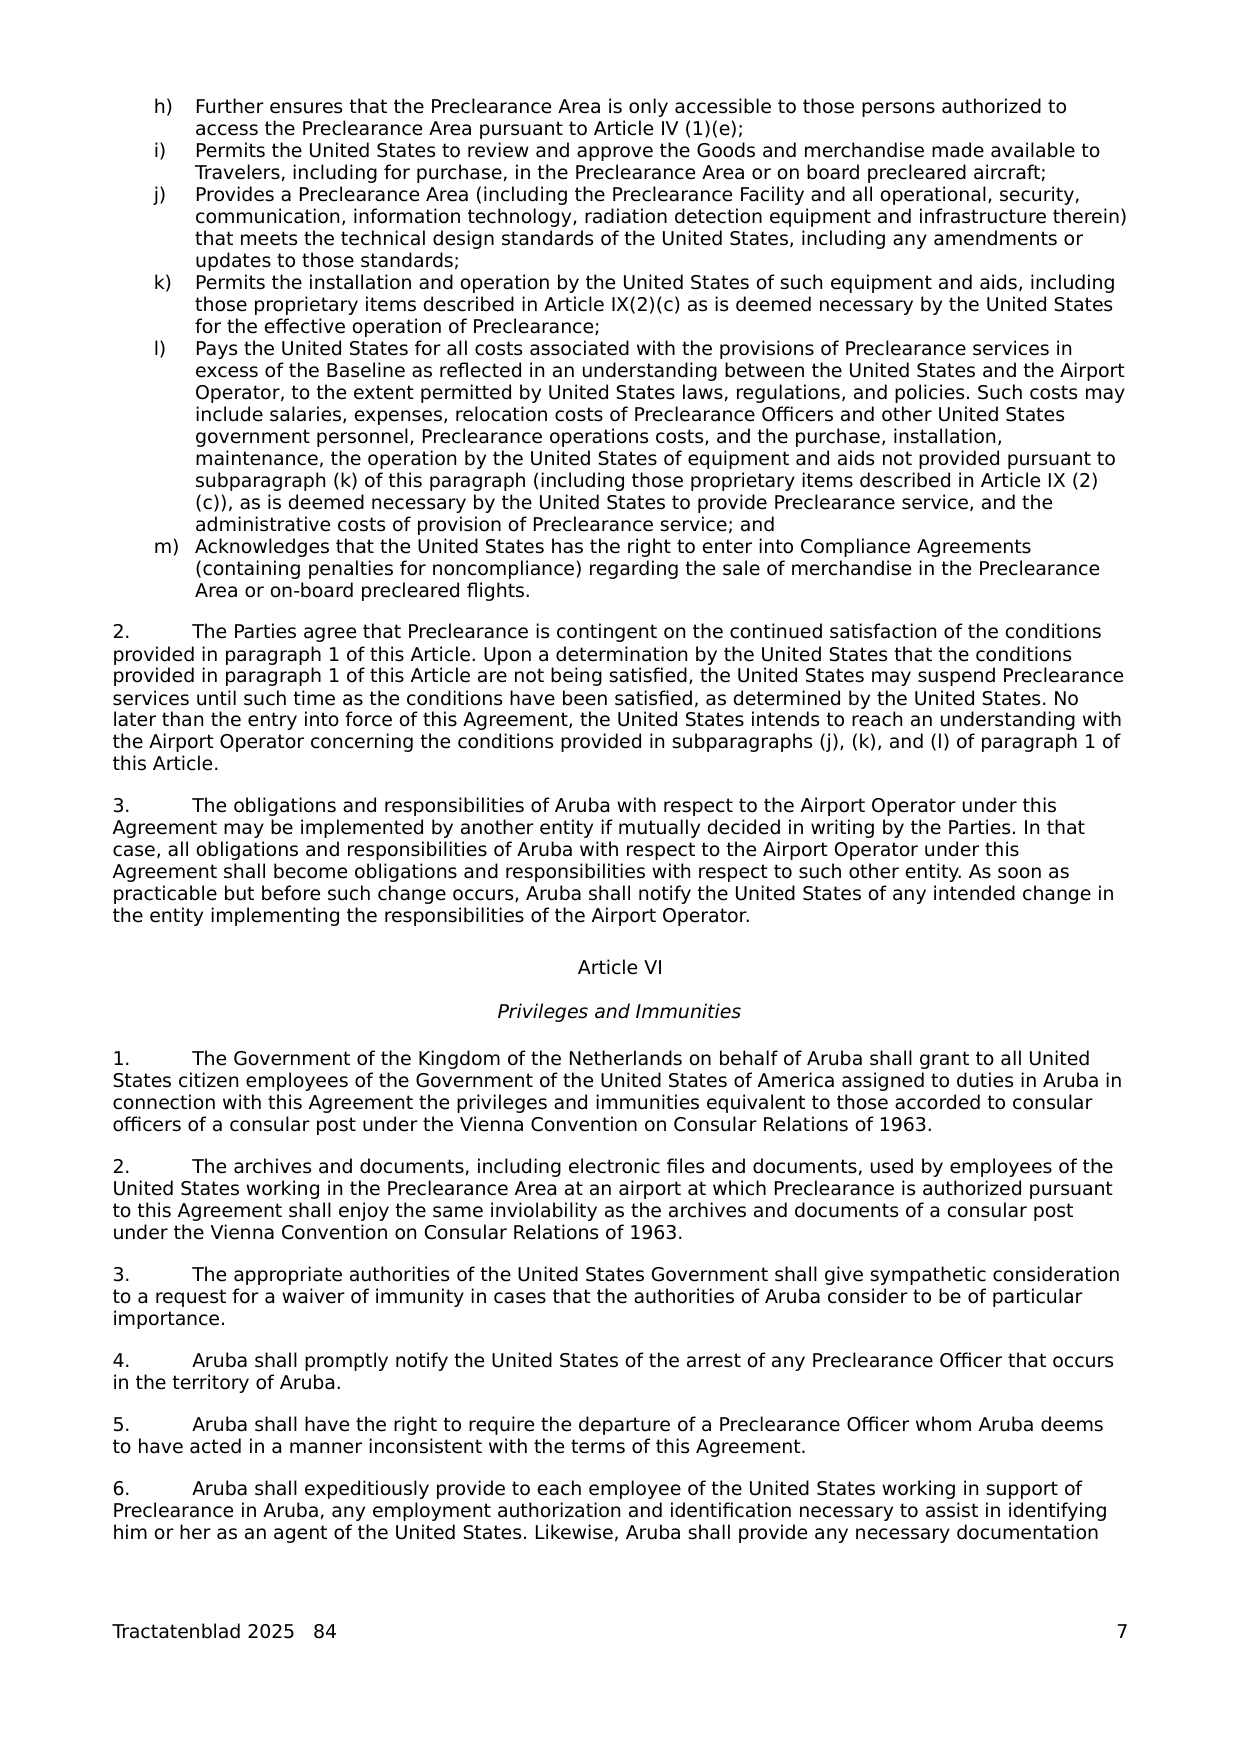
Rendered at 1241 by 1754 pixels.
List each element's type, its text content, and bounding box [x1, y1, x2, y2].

text h) Further ensures that the Preclearance Area is only accessible to those persons authorized to access the Preclearance Area pursuant to Article IV (1)(e); [153, 96, 1128, 140]
text 2. The Parties agree that Preclearance is contingent on the continued satisfaction of the conditions provided in paragraph 1 of this Article. Upon a determination by the United States that the conditions provided in paragraph 1 of this Article are not being satisfied, the United States may suspend Preclearance services until such time as the conditions have been satisfied, as determined by the United States. No later than the entry into force of this Agreement, the United States intends to reach an understanding with the Airport Operator concerning the conditions provided in subparagraphs (j), (k), and (l) of paragraph 1 of this Article. [112, 621, 1128, 775]
text i) Permits the United States to review and approve the Goods and merchandise made available to Travelers, including for purchase, in the Preclearance Area or on board precleared aircraft; [153, 140, 1128, 184]
text 4. Aruba shall promptly notify the United States of the arrest of any Preclearance Officer that occurs in the territory of Aruba. [112, 1350, 1128, 1394]
subtitle Article VI Privileges and Immunities [112, 957, 1128, 1023]
text l) Pays the United States for all costs associated with the provisions of Preclearance services in excess of the Baseline as reflected in an understanding between the United States and the Airport Operator, to the extent permitted by United States laws, regulations, and policies. Such costs may include salaries, expenses, relocation costs of Preclearance Officers and other United States government personnel, Preclearance operations costs, and the purchase, installation, maintenance, the operation by the United States of equipment and aids not provided pursuant to subparagraph (k) of this paragraph (including those proprietary items described in Article IX (2)(c)), as is deemed necessary by the United States to provide Preclearance service, and the administrative costs of provision of Preclearance service; and [153, 338, 1128, 536]
text 6. Aruba shall expeditiously provide to each employee of the United States working in support of Preclearance in Aruba, any employment authorization and identification necessary to assist in identifying him or her as an agent of the United States. Likewise, Aruba shall provide any necessary documentation [112, 1478, 1128, 1544]
text 5. Aruba shall have the right to require the departure of a Preclearance Officer whom Aruba deems to have acted in a manner inconsistent with the terms of this Agreement. [112, 1414, 1128, 1458]
text j) Provides a Preclearance Area (including the Preclearance Facility and all operational, security, communication, information technology, radiation detection equipment and infrastructure therein) that meets the technical design standards of the United States, including any amendments or updates to those standards; [153, 184, 1128, 272]
text 3. The obligations and responsibilities of Aruba with respect to the Airport Operator under this Agreement may be implemented by another entity if mutually decided in writing by the Parties. In that case, all obligations and responsibilities of Aruba with respect to the Airport Operator under this Agreement shall become obligations and responsibilities with respect to such other entity. As soon as practicable but before such change occurs, Aruba shall notify the United States of any intended change in the entity implementing the responsibilities of the Airport Operator. [112, 795, 1128, 927]
text m) Acknowledges that the United States has the right to enter into Compliance Agreements (containing penalties for noncompliance) regarding the sale of merchandise in the Preclearance Area or on-board precleared flights. [153, 536, 1128, 601]
text 3. The appropriate authorities of the United States Government shall give sympathetic consideration to a request for a waiver of immunity in cases that the authorities of Aruba consider to be of particular importance. [112, 1264, 1128, 1330]
text 2. The archives and documents, including electronic files and documents, used by employees of the United States working in the Preclearance Area at an airport at which Preclearance is authorized pursuant to this Agreement shall enjoy the same inviolability as the archives and documents of a consular post under the Vienna Convention on Consular Relations of 1963. [112, 1156, 1128, 1244]
text k) Permits the installation and operation by the United States of such equipment and aids, including those proprietary items described in Article IX(2)(c) as is deemed necessary by the United States for the effective operation of Preclearance; [153, 272, 1128, 338]
text 1. The Government of the Kingdom of the Netherlands on behalf of Aruba shall grant to all United States citizen employees of the Government of the United States of America assigned to duties in Aruba in connection with this Agreement the privileges and immunities equivalent to those accorded to consular officers of a consular post under the Vienna Convention on Consular Relations of 1963. [112, 1048, 1128, 1136]
